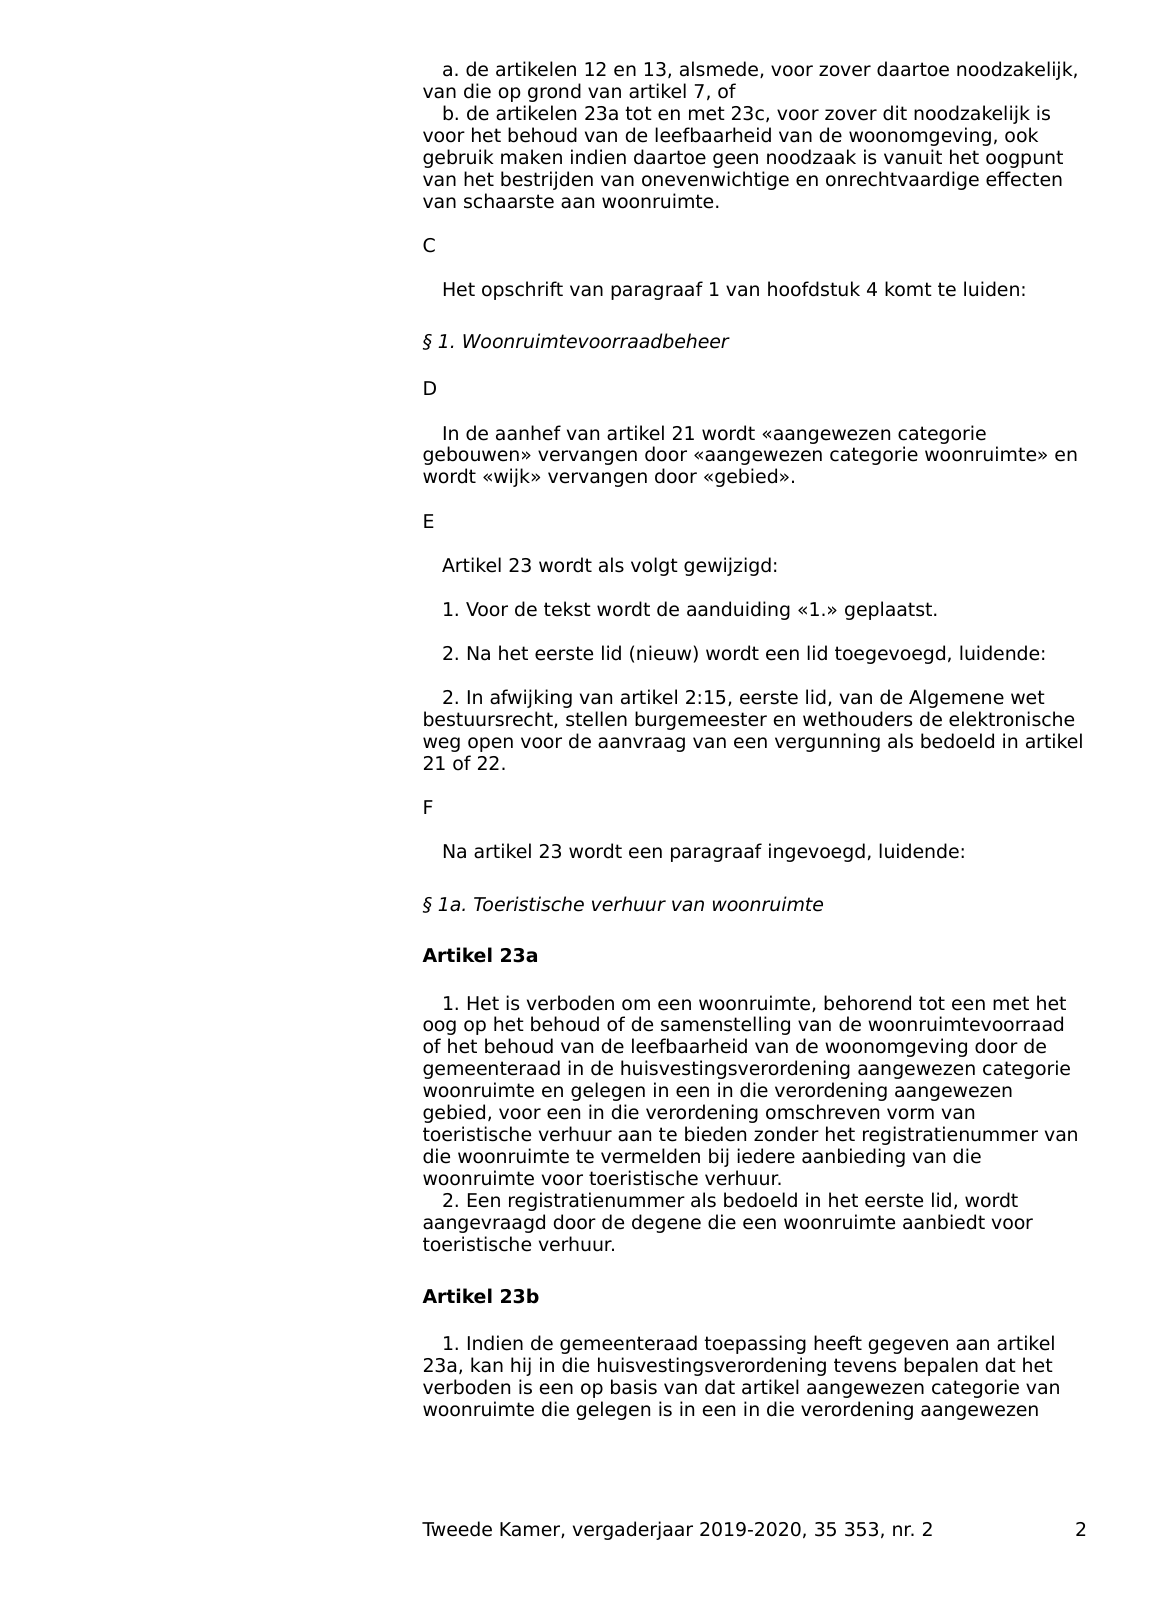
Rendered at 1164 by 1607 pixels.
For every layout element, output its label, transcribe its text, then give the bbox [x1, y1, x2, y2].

text Na artikel 23 wordt een paragraaf ingevoegd, luidende: [422, 841, 1087, 863]
text 2. Een registratienummer als bedoeld in het eerste lid, wordt aangevraagd door de degene die een woonruimte aanbiedt voor toeristische verhuur. [422, 1190, 1087, 1256]
text F [422, 797, 1087, 819]
text D [422, 378, 1087, 400]
text 2. Na het eerste lid (nieuw) wordt een lid toegevoegd, luidende: [422, 643, 1087, 665]
subtitle § 1. Woonruimtevoorraadbeheer [422, 331, 1087, 353]
text E [422, 511, 1087, 532]
text Het opschrift van paragraaf 1 van hoofdstuk 4 komt te luiden: [422, 279, 1087, 301]
text 1. Het is verboden om een woonruimte, behorend tot een met het oog op het behoud of de samenstelling van de woonruimtevoorraad of het behoud van de leefbaarheid van de woonomgeving door de gemeenteraad in de huisvestingsverordening aangewezen categorie woonruimte en gelegen in een in die verordening aangewezen gebied, voor een in die verordening omschreven vorm van toeristische verhuur aan te bieden zonder het registratienummer van die woonruimte te vermelden bij iedere aanbieding van die woonruimte voor toeristische verhuur. [422, 992, 1087, 1190]
text b. de artikelen 23a tot en met 23c, voor zover dit noodzakelijk is voor het behoud van de leefbaarheid van de woonomgeving, ook gebruik maken indien daartoe geen noodzaak is vanuit het oogpunt van het bestrijden van onevenwichtige en onrechtvaardige effecten van schaarste aan woonruimte. [422, 103, 1087, 213]
subtitle Artikel 23b [422, 1286, 1087, 1308]
subtitle § 1a. Toeristische verhuur van woonruimte [422, 893, 1087, 915]
subtitle Artikel 23a [422, 945, 1087, 967]
text a. de artikelen 12 en 13, alsmede, voor zover daartoe noodzakelijk, van die op grond van artikel 7, of [422, 59, 1087, 103]
text C [422, 235, 1087, 257]
text Artikel 23 wordt als volgt gewijzigd: [422, 555, 1087, 577]
text 1. Voor de tekst wordt de aanduiding «1.» geplaatst. [422, 599, 1087, 621]
text 2. In afwijking van artikel 2:15, eerste lid, van de Algemene wet bestuursrecht, stellen burgemeester en wethouders de elektronische weg open voor de aanvraag van een vergunning als bedoeld in artikel 21 of 22. [422, 687, 1087, 775]
text 1. Indien de gemeenteraad toepassing heeft gegeven aan artikel 23a, kan hij in die huisvestingsverordening tevens bepalen dat het verboden is een op basis van dat artikel aangewezen categorie van woonruimte die gelegen is in een in die verordening aangewezen [422, 1333, 1087, 1421]
text In de aanhef van artikel 21 wordt «aangewezen categorie gebouwen» vervangen door «aangewezen categorie woonruimte» en wordt «wijk» vervangen door «gebied». [422, 422, 1087, 488]
